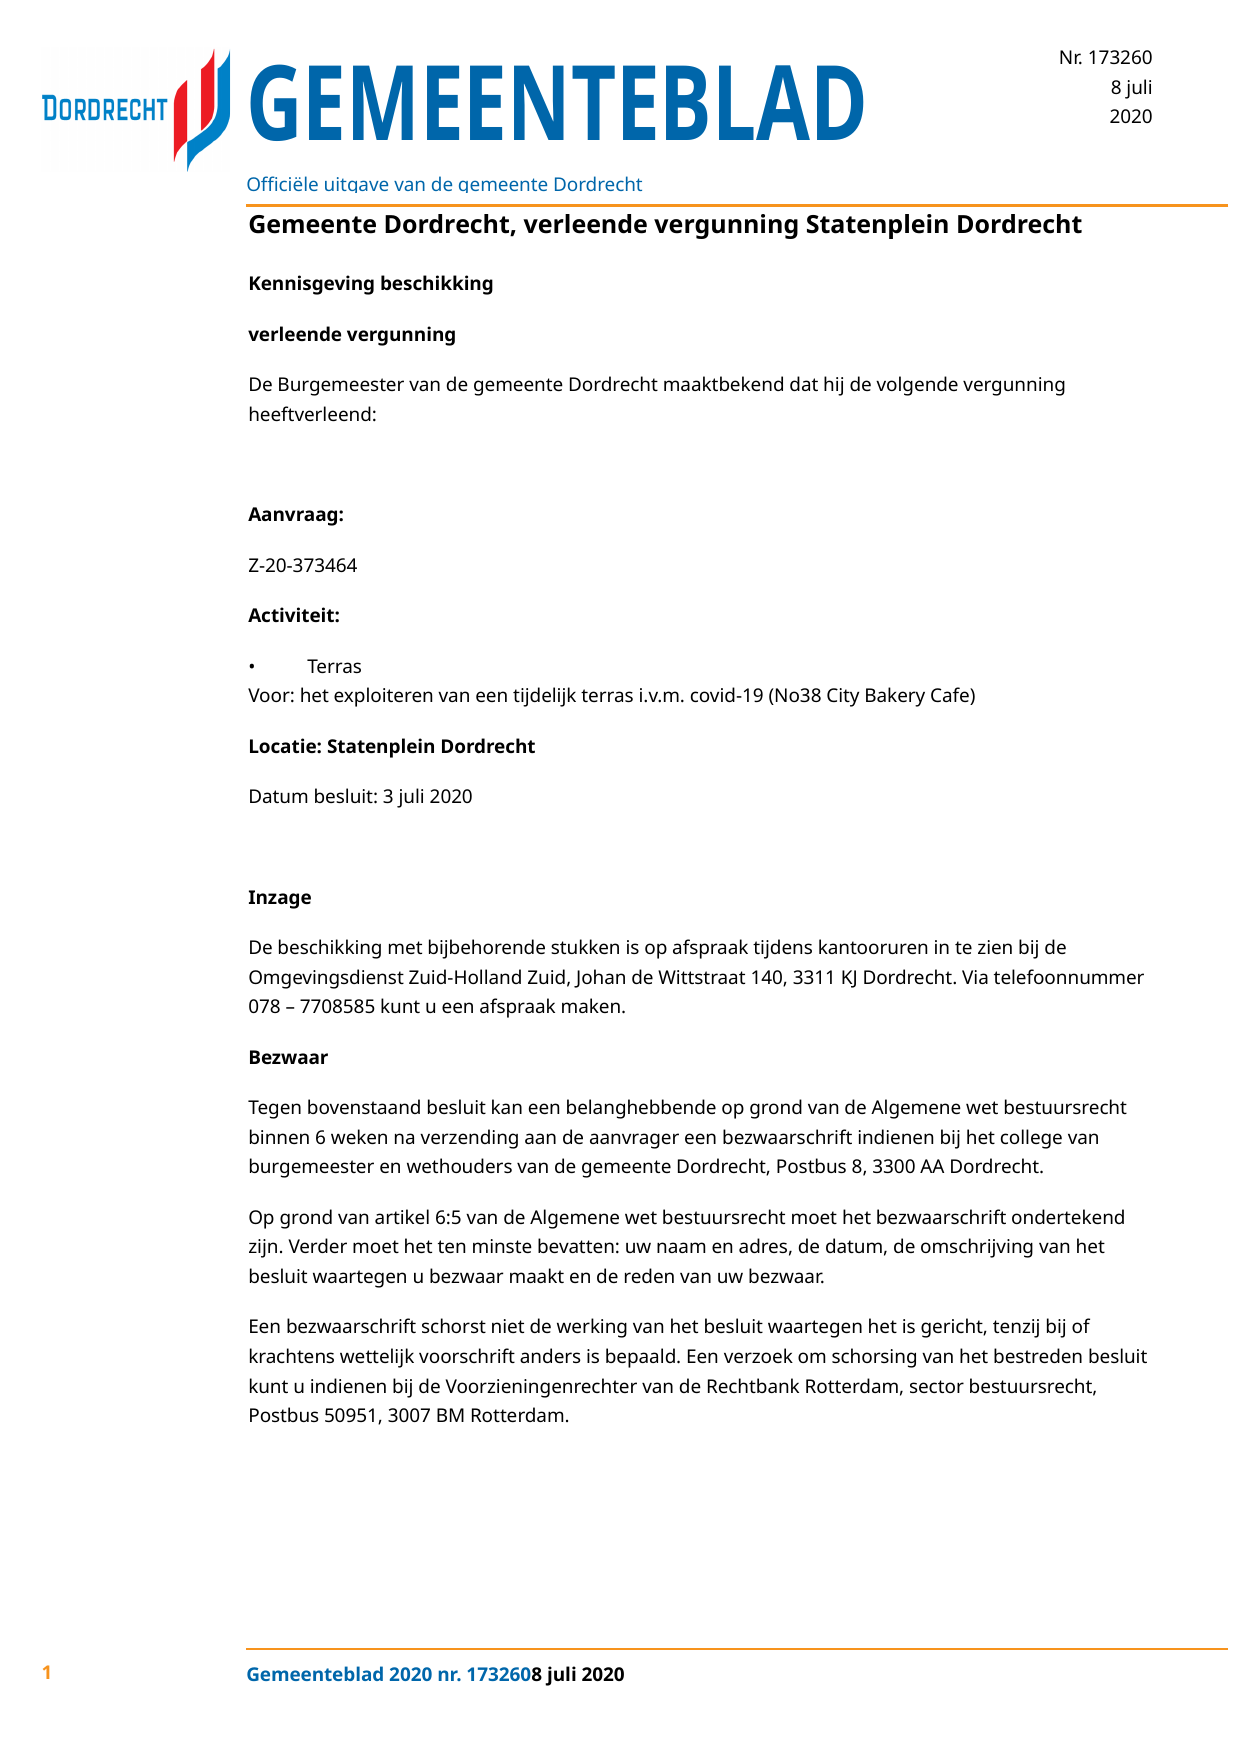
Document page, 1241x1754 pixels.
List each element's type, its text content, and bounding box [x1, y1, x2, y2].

text Z-20-373464 [248, 552, 1152, 578]
list Terras [248, 653, 1152, 678]
picture [41, 47, 231, 172]
text Kennisgeving beschikking [248, 270, 1152, 296]
text Gemeente Dordrecht, verleende vergunning Statenplein Dordrecht [248, 207, 1152, 241]
text De beschikking met bijbehorende stukken is op afspraak tijdens kantooruren in te zien bij de Omgevingsdienst Zuid-Holland Zuid, Johan de Wittstraat 140, 3311 KJ Dordrecht. Via telefoonnummer 078 – 7708585 kunt u een afspraak maken. [248, 934, 1152, 1019]
text Aanvraag: [248, 502, 1152, 527]
text verleende vergunning [248, 321, 1152, 346]
text Tegen bovenstaand besluit kan een belanghebbende op grond van de Algemene wet bestuursrecht binnen 6 weken na verzending aan de aanvrager een bezwaarschrift indienen bij het college van burgemeester en wethouders van de gemeente Dordrecht, Postbus 8, 3300 AA Dordrecht. [248, 1094, 1152, 1179]
text Activiteit: [248, 602, 1152, 628]
text Op grond van artikel 6:5 van de Algemene wet bestuursrecht moet het bezwaarschrift ondertekend zijn. Verder moet het ten minste bevatten: uw naam en adres, de datum, de omschrijving van het besluit waartegen u bezwaar maakt en de reden van uw bezwaar. [248, 1204, 1152, 1289]
text Locatie: Statenplein Dordrecht [248, 733, 1152, 758]
text Een bezwaarschrift schorst niet de werking van het besluit waartegen het is gericht, tenzij bij of krachtens wettelijk voorschrift anders is bepaald. Een verzoek om schorsing van het bestreden besluit kunt u indienen bij de Voorzieningenrechter van de Rechtbank Rotterdam, sector bestuursrecht, Postbus 50951, 3007 BM Rotterdam. [248, 1314, 1152, 1428]
text Bezwaar [248, 1044, 1152, 1070]
text De Burgemeester van de gemeente Dordrecht maaktbekend dat hij de volgende vergunning heeftverleend: [248, 371, 1152, 426]
text Inzage [248, 884, 1152, 910]
text Datum besluit: 3 juli 2020 [248, 783, 1152, 809]
text Voor: het exploiteren van een tijdelijk terras i.v.m. covid-19 (No38 City Bakery Cafe) [248, 682, 1152, 708]
